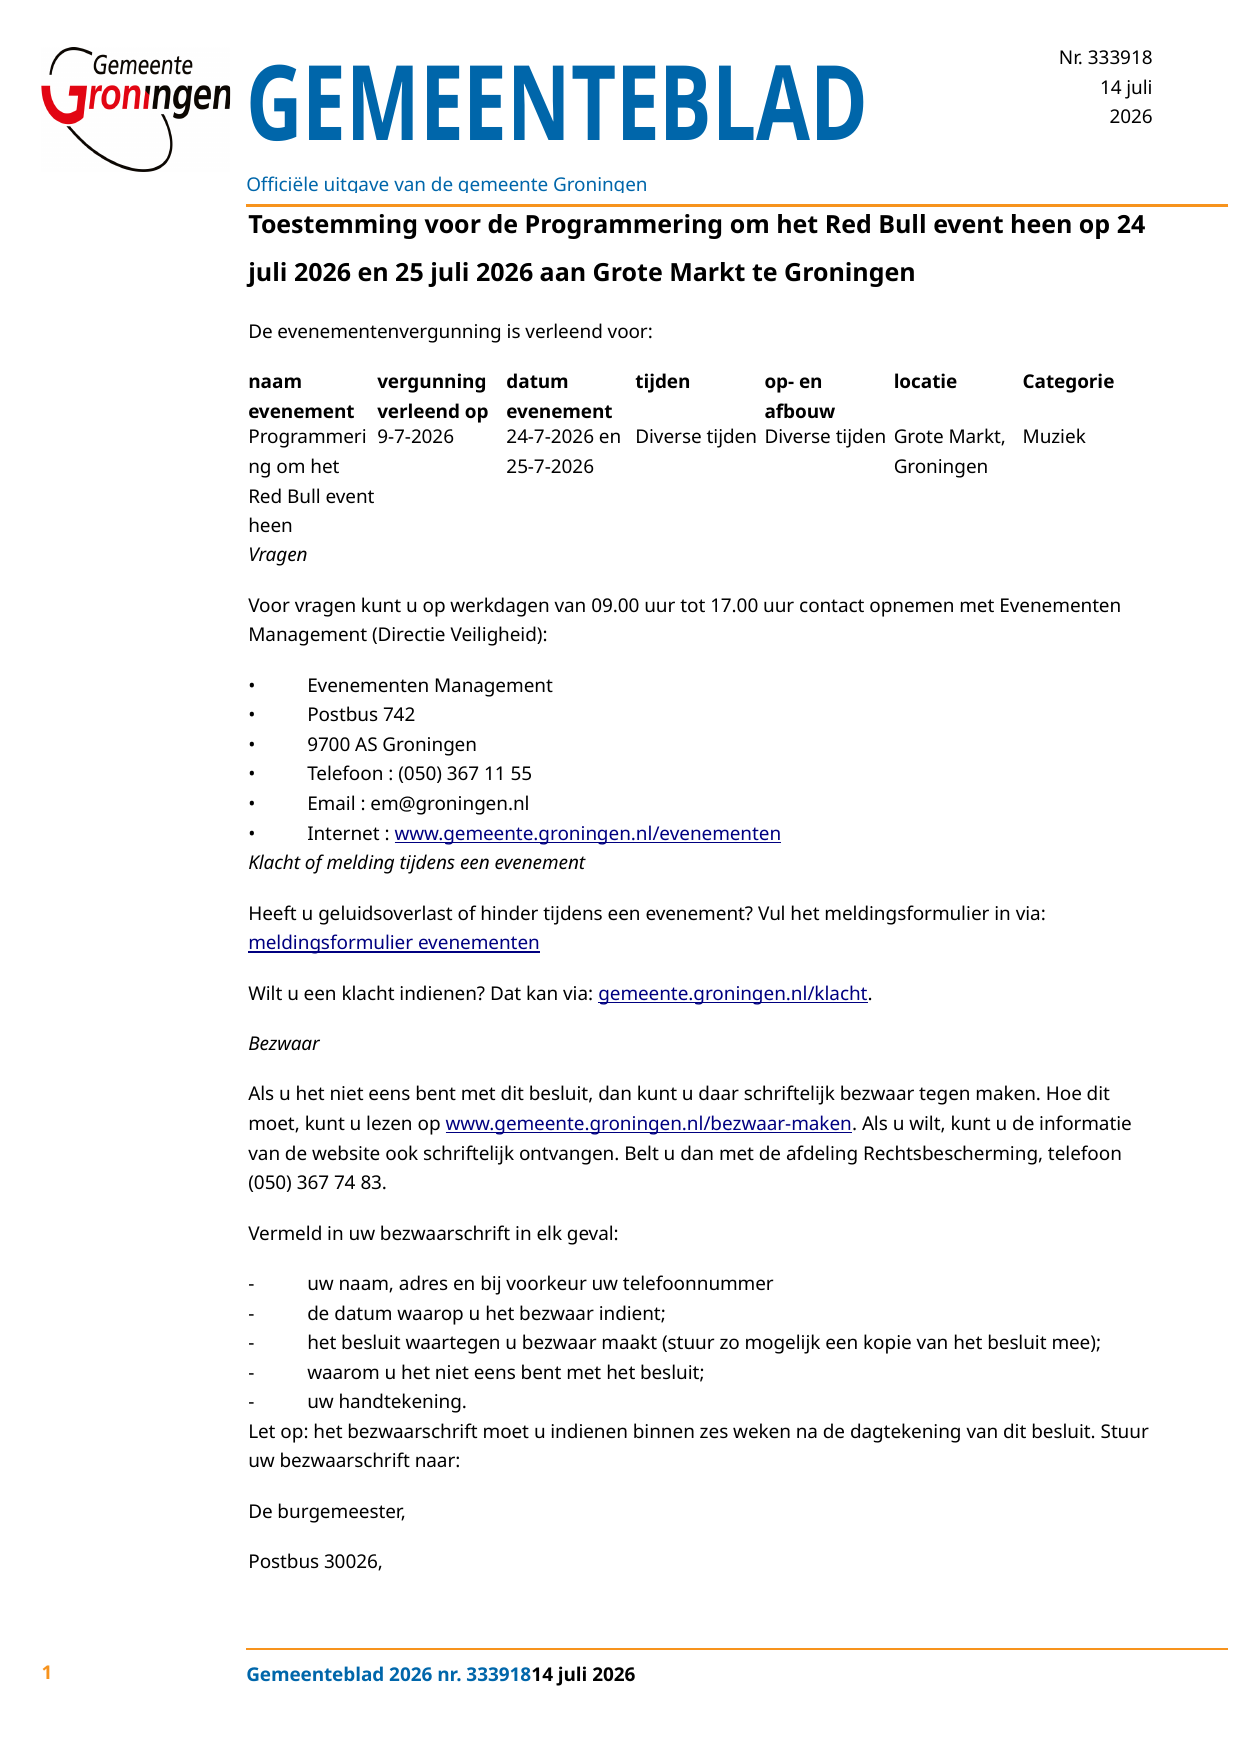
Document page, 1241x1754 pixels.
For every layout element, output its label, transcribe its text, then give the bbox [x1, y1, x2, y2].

picture [41, 47, 231, 172]
text Vermeld in uw bezwaarschrift in elk geval: [248, 1220, 1152, 1246]
table_cell 9-7-2026 [377, 424, 506, 538]
text Voor vragen kunt u op werkdagen van 09.00 uur tot 17.00 uur contact opnemen met Evenementen Management (Directie Veiligheid): [248, 592, 1152, 647]
list de datum waarop u het bezwaar indient; [248, 1300, 1152, 1326]
list uw naam, adres en bij voorkeur uw telefoonnummer [248, 1270, 1152, 1296]
table_cell Grote Markt, Groningen [894, 424, 1022, 538]
list Email : em@groningen.nl [248, 790, 1152, 816]
list waarom u het niet eens bent met het besluit; [248, 1359, 1152, 1385]
list Evenementen Management [248, 672, 1152, 698]
text Bezwaar [248, 1030, 1152, 1056]
text Let op: het bezwaarschrift moet u indienen binnen zes weken na de dagtekening van dit besluit. Stuur uw bezwaarschrift naar: [248, 1418, 1152, 1473]
table_header op- en afbouw [764, 369, 893, 424]
table_cell Muziek [1023, 424, 1152, 538]
list Telefoon : (050) 367 11 55 [248, 761, 1152, 786]
text De evenementenvergunning is verleend voor: [248, 318, 1152, 344]
text Wilt u een klacht indienen? Dat kan via: gemeente.groningen.nl/klacht. [248, 980, 1152, 1006]
text Postbus 30026, [248, 1548, 1152, 1574]
text Heeft u geluidsoverlast of hinder tijdens een evenement? Vul het meldingsformulier in via: meldingsformulier evenementen [248, 900, 1152, 955]
list Internet : www.gemeente.groningen.nl/evenementen [248, 820, 1152, 846]
table_header locatie [894, 369, 1022, 424]
text Toestemming voor de Programmering om het Red Bull event heen op 24 juli 2026 en 25 juli 2026 aan Grote Markt te Groningen [248, 207, 1152, 288]
table_cell 24-7-2026 en 25-7-2026 [506, 424, 635, 538]
table_cell Diverse tijden [635, 424, 764, 538]
list het besluit waartegen u bezwaar maakt (stuur zo mogelijk een kopie van het besluit mee); [248, 1329, 1152, 1355]
text De burgemeester, [248, 1498, 1152, 1524]
table_header tijden [635, 369, 764, 424]
list 9700 AS Groningen [248, 731, 1152, 757]
list uw handtekening. [248, 1388, 1152, 1414]
table_header Categorie [1023, 369, 1152, 424]
table_header datum evenement [506, 369, 635, 424]
table_header naam evenement [248, 369, 377, 424]
text Klacht of melding tijdens een evenement [248, 849, 1152, 875]
text Vragen [248, 541, 1152, 567]
text Als u het niet eens bent met dit besluit, dan kunt u daar schriftelijk bezwaar tegen maken. Hoe dit moet, kunt u lezen op www.gemeente.groningen.nl/bezwaar-maken. Als u wilt, kunt u de informatie van de website ook schriftelijk ontvangen. Belt u dan met de afdeling Rechtsbescherming, telefoon (050) 367 74 83. [248, 1081, 1152, 1195]
table_cell Programmering om het Red Bull event heen [248, 424, 377, 538]
table_cell Diverse tijden [764, 424, 893, 538]
table_header vergunning verleend op [377, 369, 506, 424]
list Postbus 742 [248, 701, 1152, 727]
